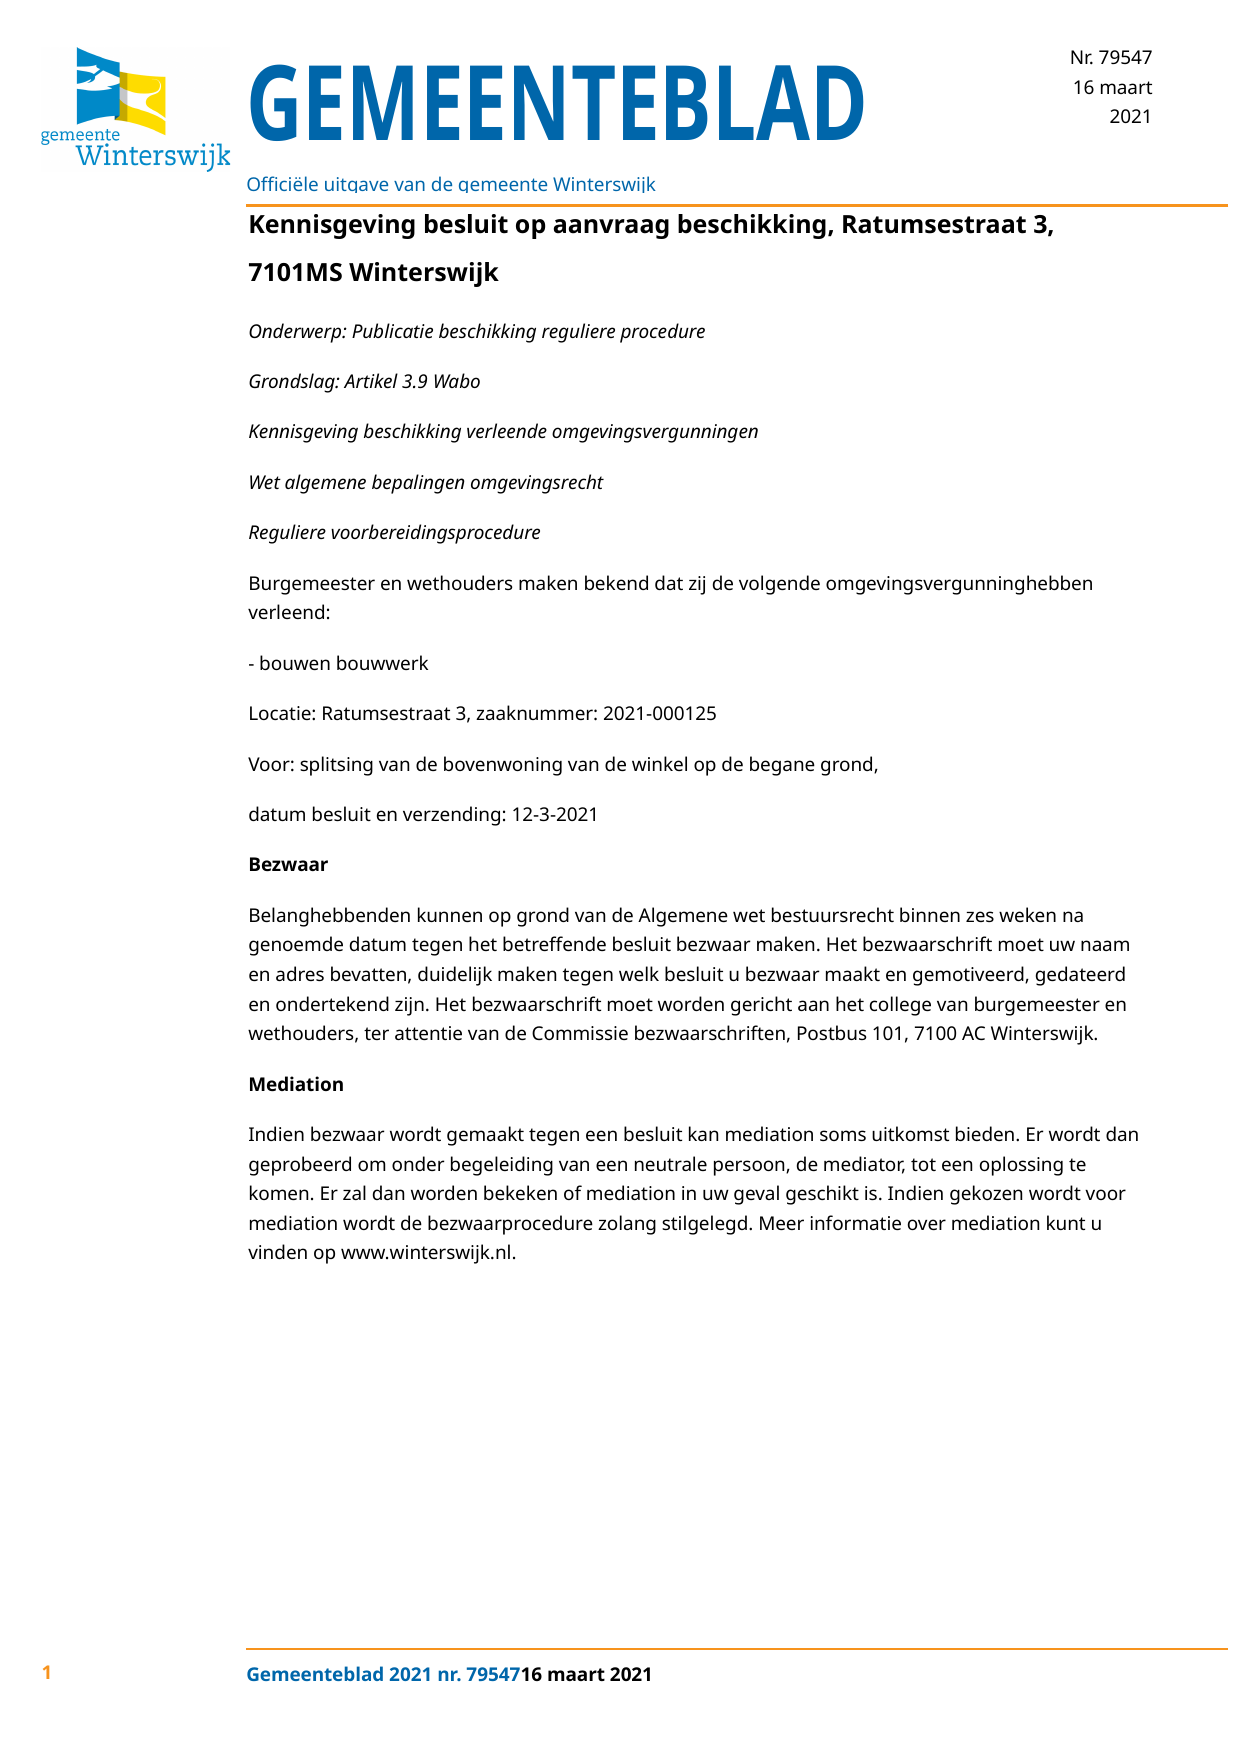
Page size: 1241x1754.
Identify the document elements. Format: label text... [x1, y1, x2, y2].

picture [41, 47, 231, 172]
text Reguliere voorbereidingsprocedure [248, 519, 1152, 545]
text Kennisgeving besluit op aanvraag beschikking, Ratumsestraat 3, 7101MS Winterswijk [248, 207, 1152, 288]
text Belanghebbenden kunnen op grond van de Algemene wet bestuursrecht binnen zes weken na genoemde datum tegen het betreffende besluit bezwaar maken. Het bezwaarschrift moet uw naam en adres bevatten, duidelijk maken tegen welk besluit u bezwaar maakt en gemotiveerd, gedateerd en ondertekend zijn. Het bezwaarschrift moet worden gericht aan het college van burgemeester en wethouders, ter attentie van de Commissie bezwaarschriften, Postbus 101, 7100 AC Winterswijk. [248, 902, 1152, 1046]
text Kennisgeving beschikking verleende omgevingsvergunningen [248, 419, 1152, 444]
text - bouwen bouwwerk [248, 650, 1152, 676]
text Bezwaar [248, 852, 1152, 877]
picture [225, 153, 231, 162]
text datum besluit en verzending: 12-3-2021 [248, 801, 1152, 827]
text Locatie: Ratumsestraat 3, zaaknummer: 2021-000125 [248, 700, 1152, 726]
text Mediation [248, 1071, 1152, 1097]
text Onderwerp: Publicatie beschikking reguliere procedure [248, 318, 1152, 344]
text Grondslag: Artikel 3.9 Wabo [248, 368, 1152, 394]
text Voor: splitsing van de bovenwoning van de winkel op de begane grond, [248, 751, 1152, 777]
text Burgemeester en wethouders maken bekend dat zij de volgende omgevingsvergunninghebben verleend: [248, 570, 1152, 625]
text Indien bezwaar wordt gemaakt tegen een besluit kan mediation soms uitkomst bieden. Er wordt dan geprobeerd om onder begeleiding van een neutrale persoon, de mediator, tot een oplossing te komen. Er zal dan worden bekeken of mediation in uw geval geschikt is. Indien gekozen wordt voor mediation wordt de bezwaarprocedure zolang stilgelegd. Meer informatie over mediation kunt u vinden op www.winterswijk.nl. [248, 1121, 1152, 1265]
text Wet algemene bepalingen omgevingsrecht [248, 469, 1152, 495]
